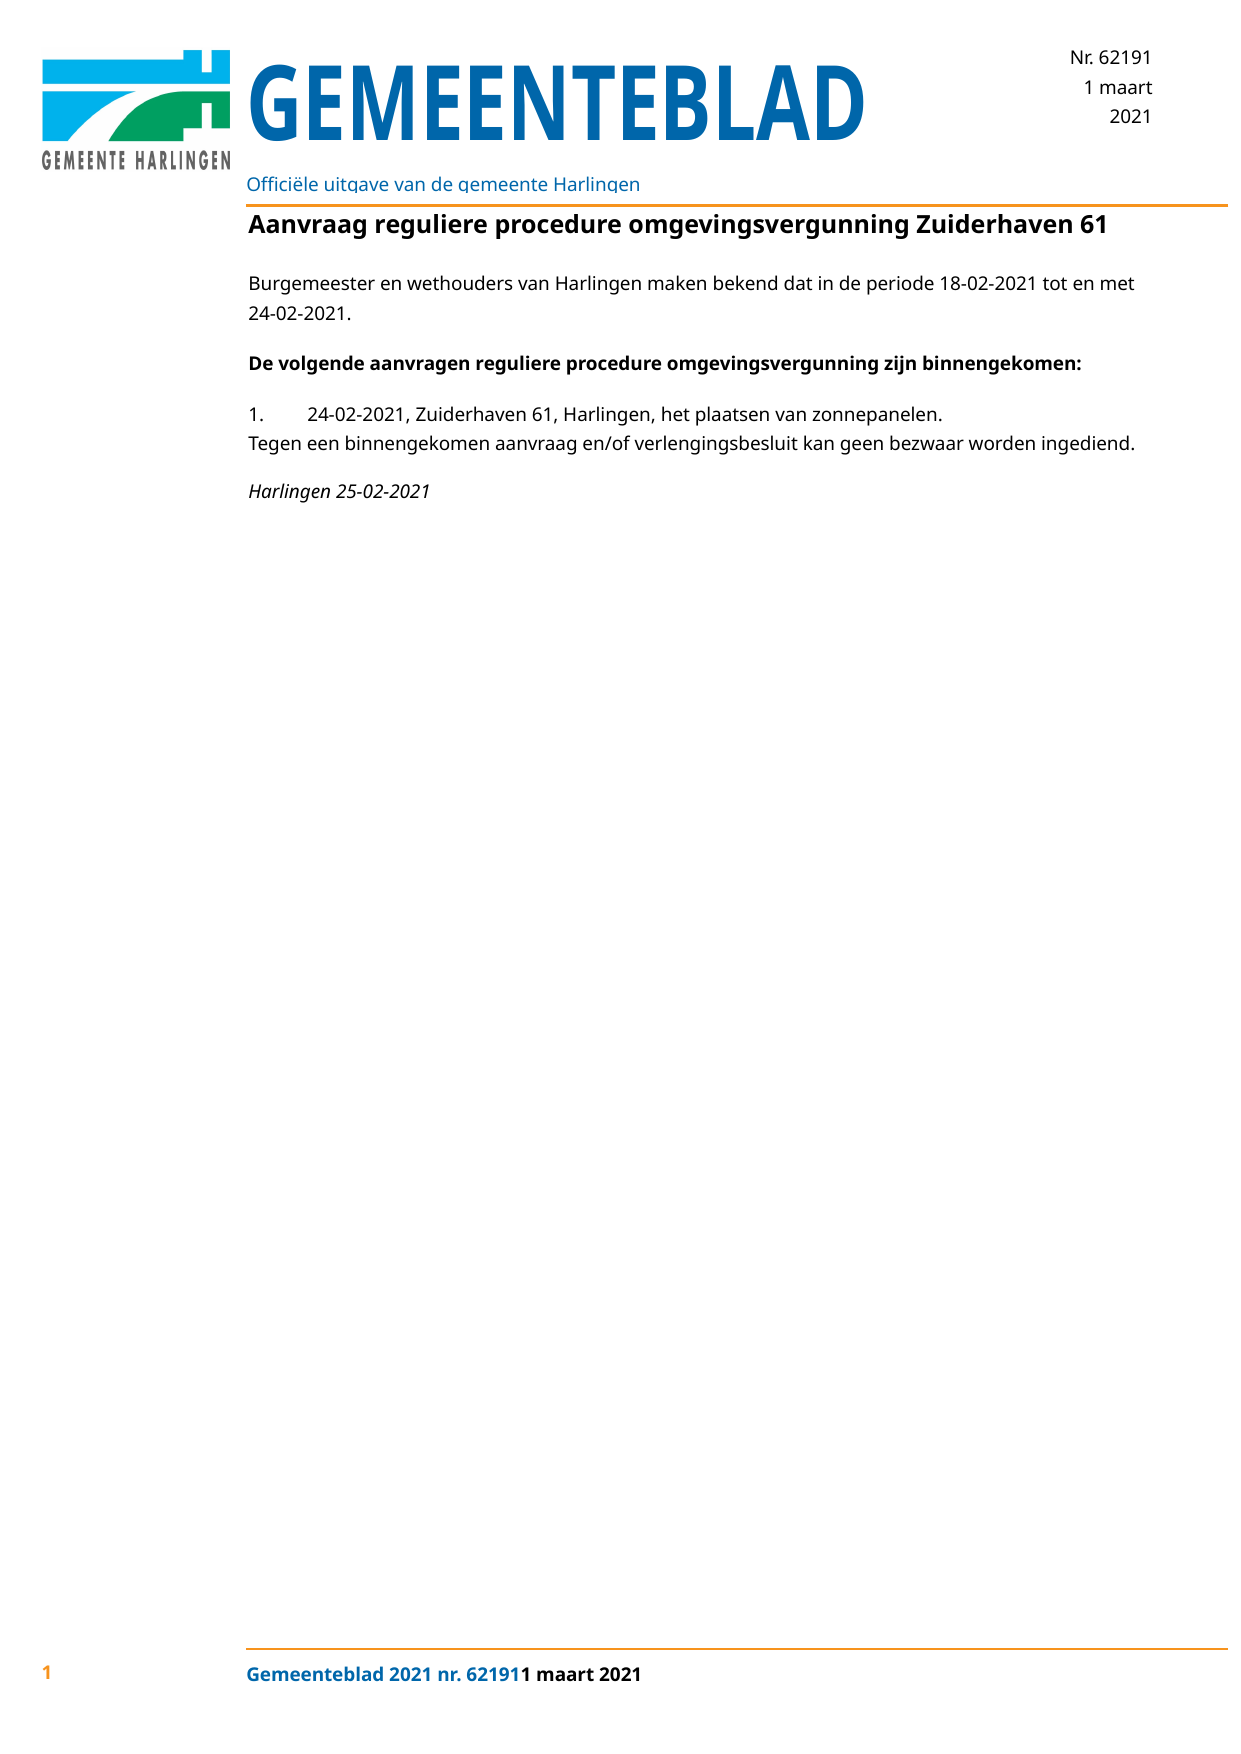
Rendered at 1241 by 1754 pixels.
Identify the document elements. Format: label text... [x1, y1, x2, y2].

text Burgemeester en wethouders van Harlingen maken bekend dat in de periode 18-02-2021 tot en met 24-02-2021. [248, 270, 1152, 326]
text Aanvraag reguliere procedure omgevingsvergunning Zuiderhaven 61 [248, 207, 1152, 241]
text De volgende aanvragen reguliere procedure omgevingsvergunning zijn binnengekomen: [248, 350, 1152, 376]
picture [41, 47, 231, 172]
text Tegen een binnengekomen aanvraag en/of verlengingsbesluit kan geen bezwaar worden ingediend. [248, 430, 1152, 456]
list 24-02-2021, Zuiderhaven 61, Harlingen, het plaatsen van zonnepanelen. [248, 401, 1152, 426]
text Harlingen 25-02-2021 [248, 478, 1152, 504]
